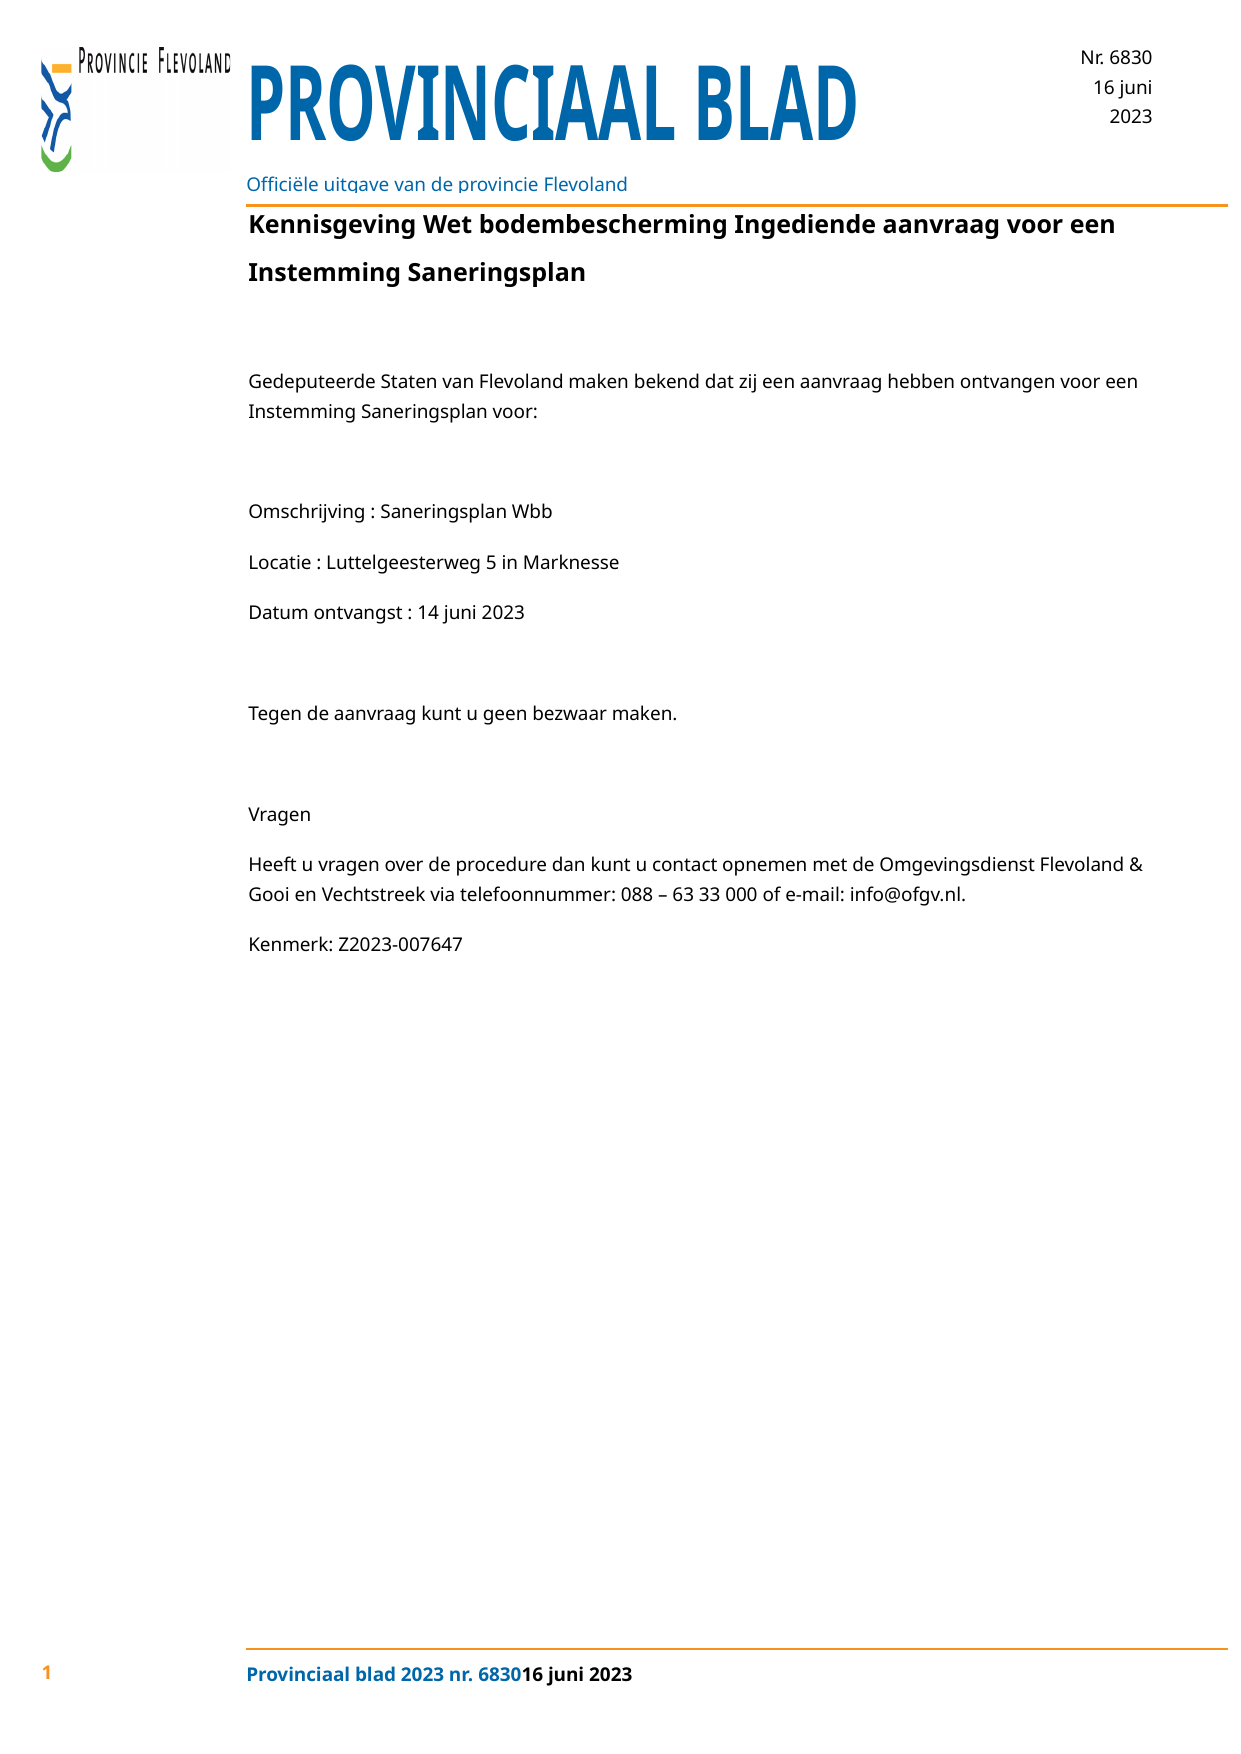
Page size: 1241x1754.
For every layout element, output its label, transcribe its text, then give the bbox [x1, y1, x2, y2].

text Kennisgeving Wet bodembescherming Ingediende aanvraag voor een Instemming Saneringsplan [248, 207, 1152, 288]
text Vragen [248, 801, 1152, 827]
text Datum ontvangst : 14 juni 2023 [248, 599, 1152, 625]
text Kenmerk: Z2023-007647 [248, 932, 1152, 957]
text Locatie : Luttelgeesterweg 5 in Marknesse [248, 549, 1152, 575]
picture [41, 47, 231, 172]
text Gedeputeerde Staten van Flevoland maken bekend dat zij een aanvraag hebben ontvangen voor een Instemming Saneringsplan voor: [248, 368, 1152, 424]
text Heeft u vragen over de procedure dan kunt u contact opnemen met de Omgevingsdienst Flevoland & Gooi en Vechtstreek via telefoonnummer: 088 – 63 33 000 of e-mail: info@ofgv.nl. [248, 852, 1152, 907]
text Omschrijving : Saneringsplan Wbb [248, 499, 1152, 524]
text Tegen de aanvraag kunt u geen bezwaar maken. [248, 700, 1152, 726]
